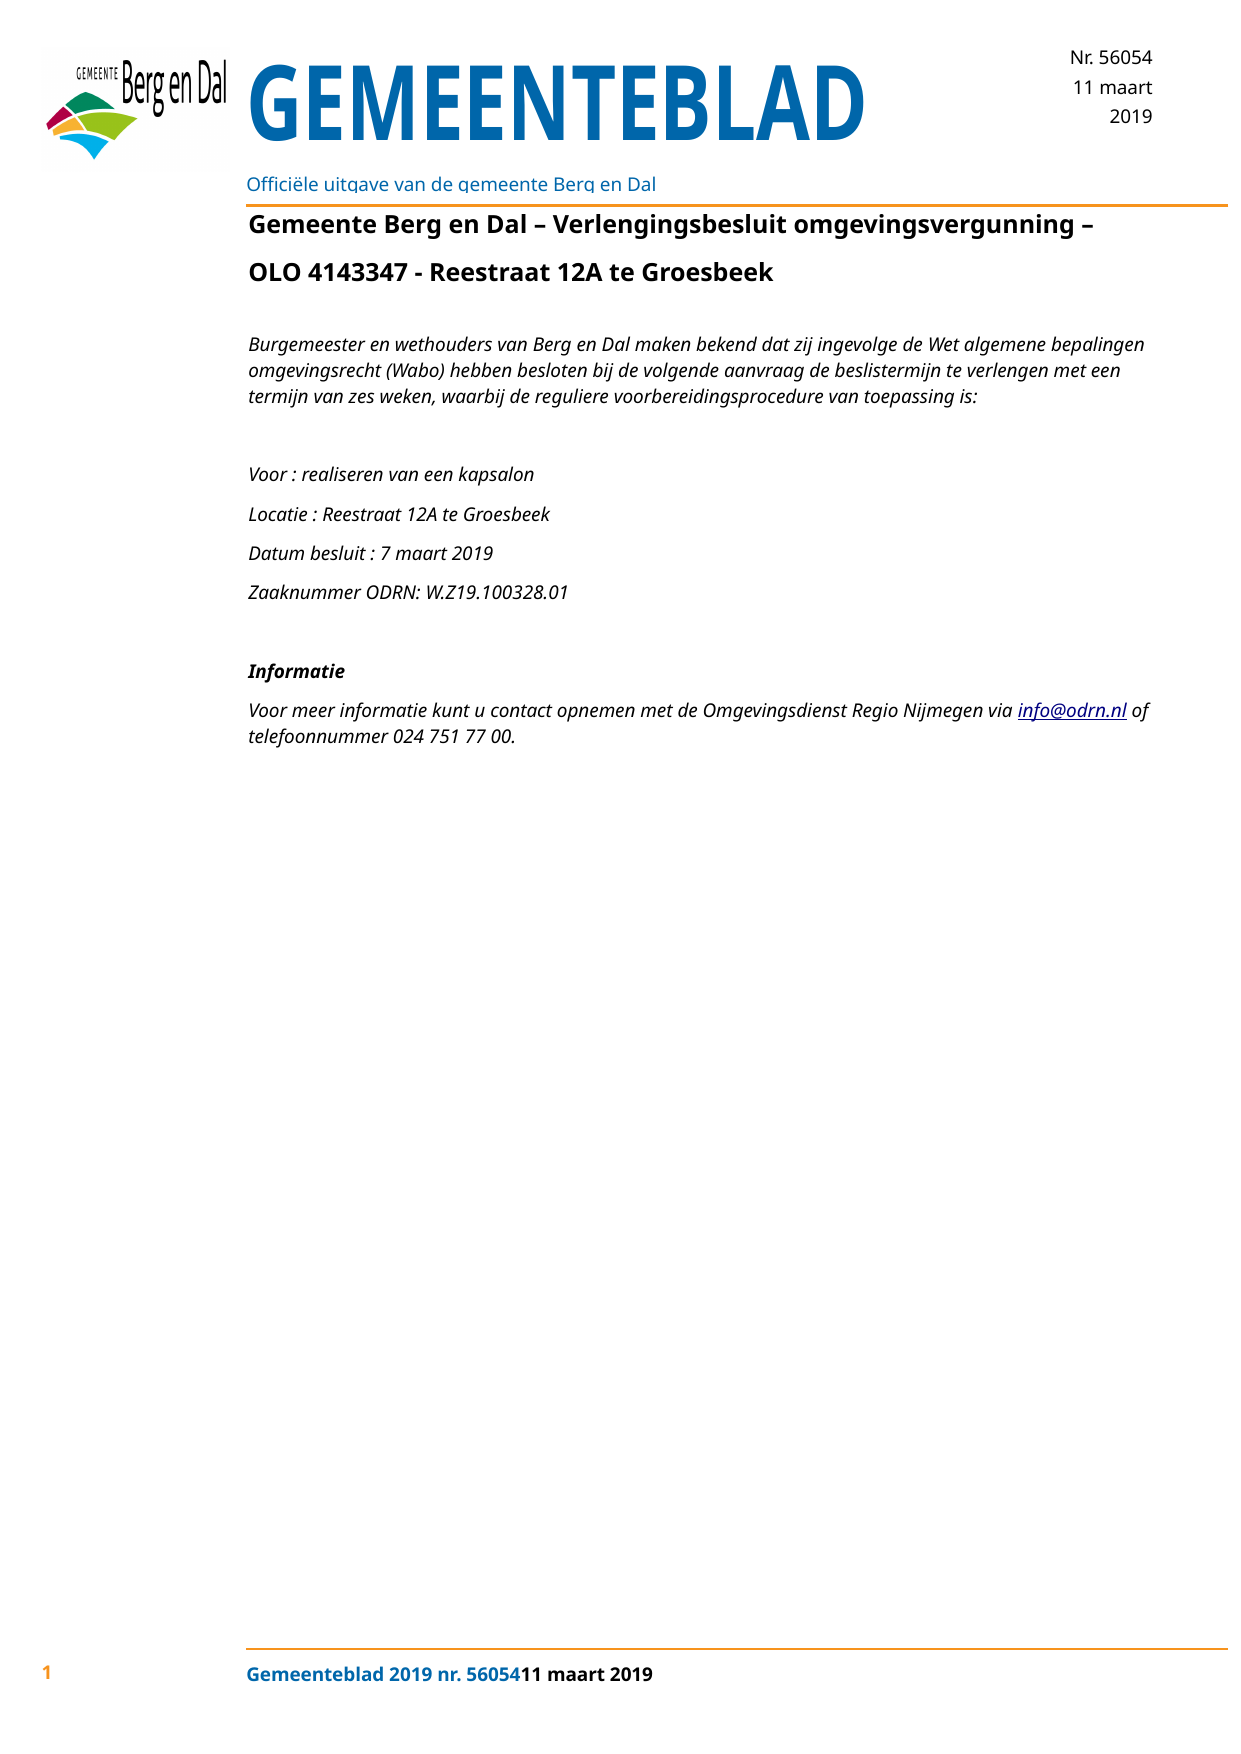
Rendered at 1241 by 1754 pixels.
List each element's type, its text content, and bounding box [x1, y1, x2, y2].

text Locatie : Reestraat 12A te Groesbeek [248, 501, 1152, 526]
text Voor meer informatie kunt u contact opnemen met de Omgevingsdienst Regio Nijmegen via info@odrn.nl of telefoonnummer 024 751 77 00. [248, 697, 1152, 748]
text Voor : realiseren van een kapsalon [248, 461, 1152, 487]
text Gemeente Berg en Dal – Verlengingsbesluit omgevingsvergunning – OLO 4143347 - Reestraat 12A te Groesbeek [248, 207, 1152, 288]
text Informatie [248, 658, 1152, 683]
text Zaaknummer ODRN: W.Z19.100328.01 [248, 579, 1152, 605]
text Datum besluit : 7 maart 2019 [248, 540, 1152, 566]
text Burgemeester en wethouders van Berg en Dal maken bekend dat zij ingevolge de Wet algemene bepalingen omgevingsrecht (Wabo) hebben besloten bij de volgende aanvraag de beslistermijn te verlengen met een termijn van zes weken, waarbij de reguliere voorbereidingsprocedure van toepassing is: [248, 331, 1152, 409]
picture [41, 47, 231, 172]
